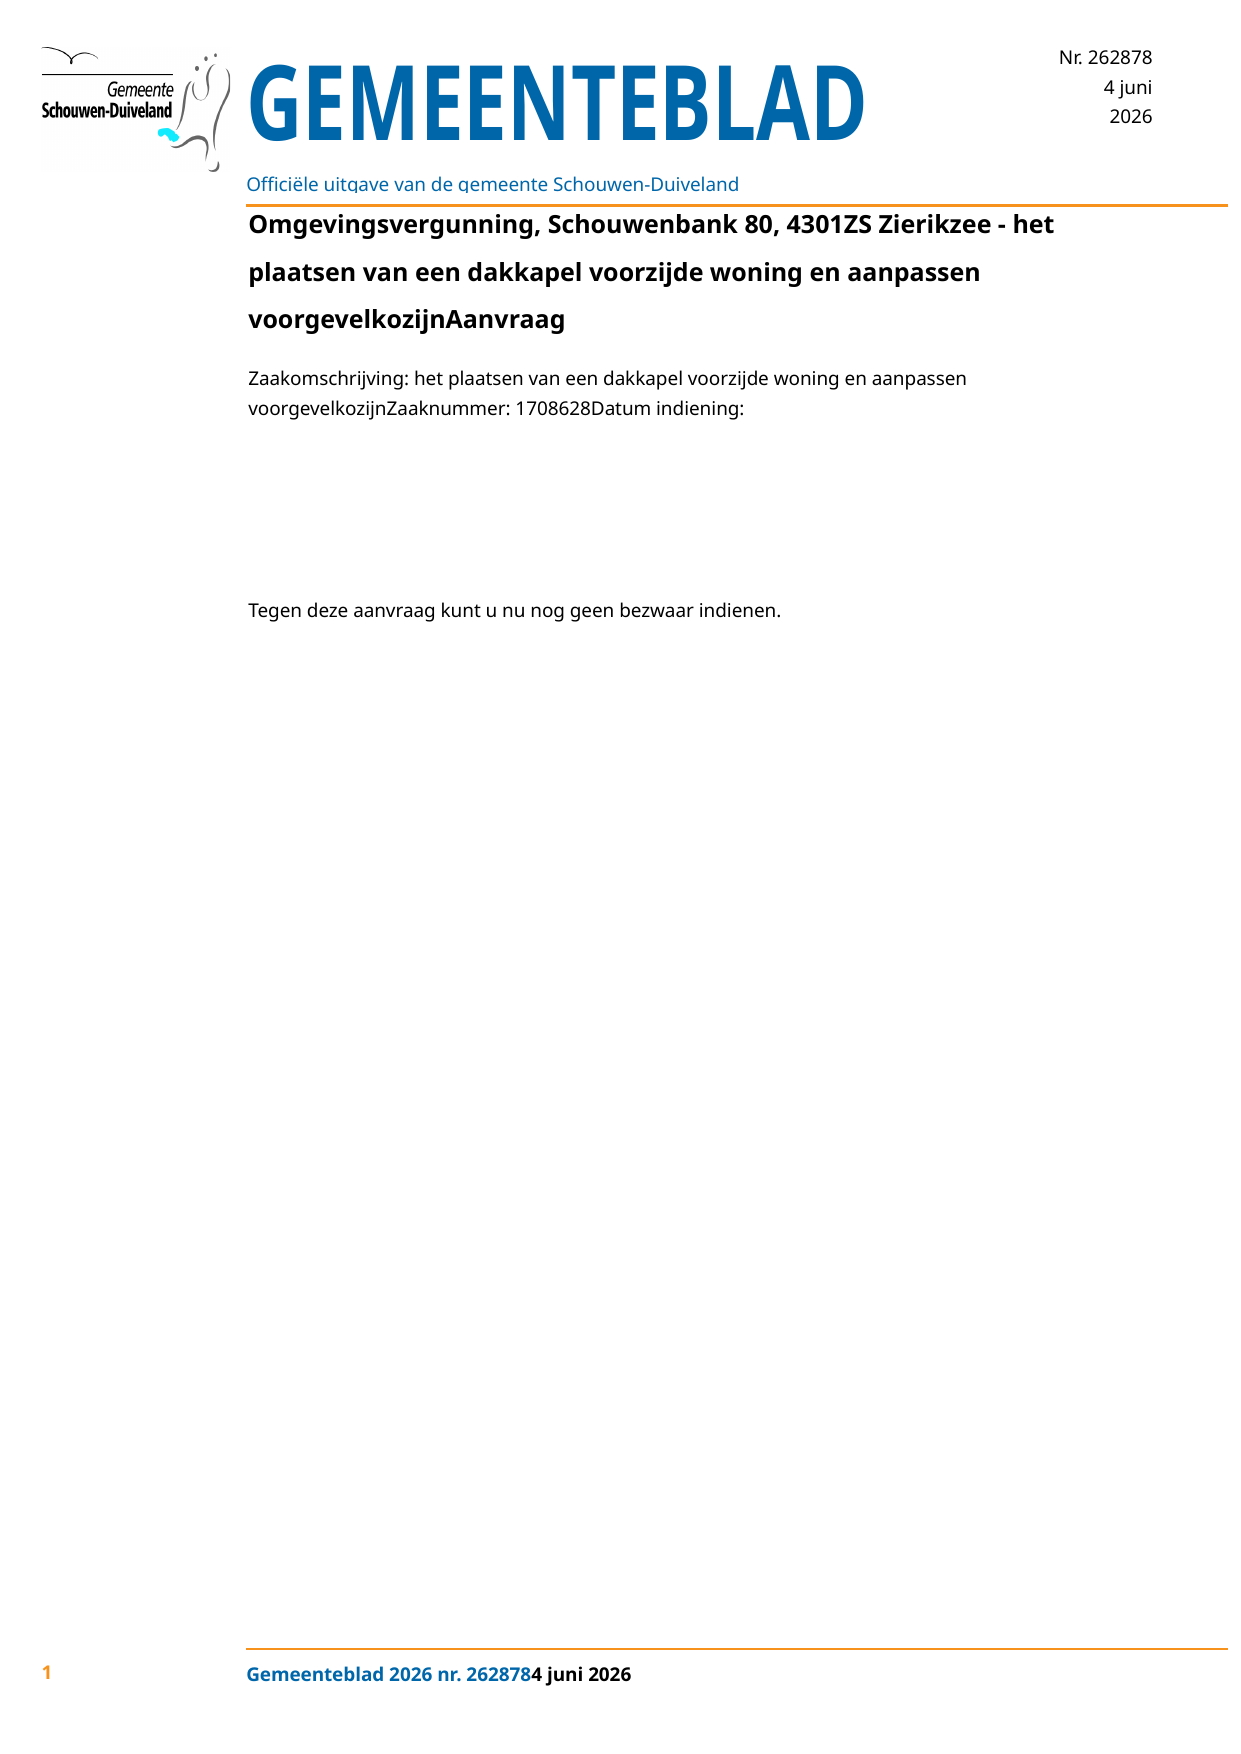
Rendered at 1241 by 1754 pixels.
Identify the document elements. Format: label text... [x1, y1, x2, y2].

text Omgevingsvergunning, Schouwenbank 80, 4301ZS Zierikzee - het plaatsen van een dakkapel voorzijde woning en aanpassen voorgevelkozijnAanvraag [248, 207, 1152, 336]
text Zaakomschrijving: het plaatsen van een dakkapel voorzijde woning en aanpassen voorgevelkozijnZaaknummer: 1708628Datum indiening: [248, 366, 1152, 421]
text Tegen deze aanvraag kunt u nu nog geen bezwaar indienen. [248, 597, 1152, 622]
picture [41, 47, 231, 172]
